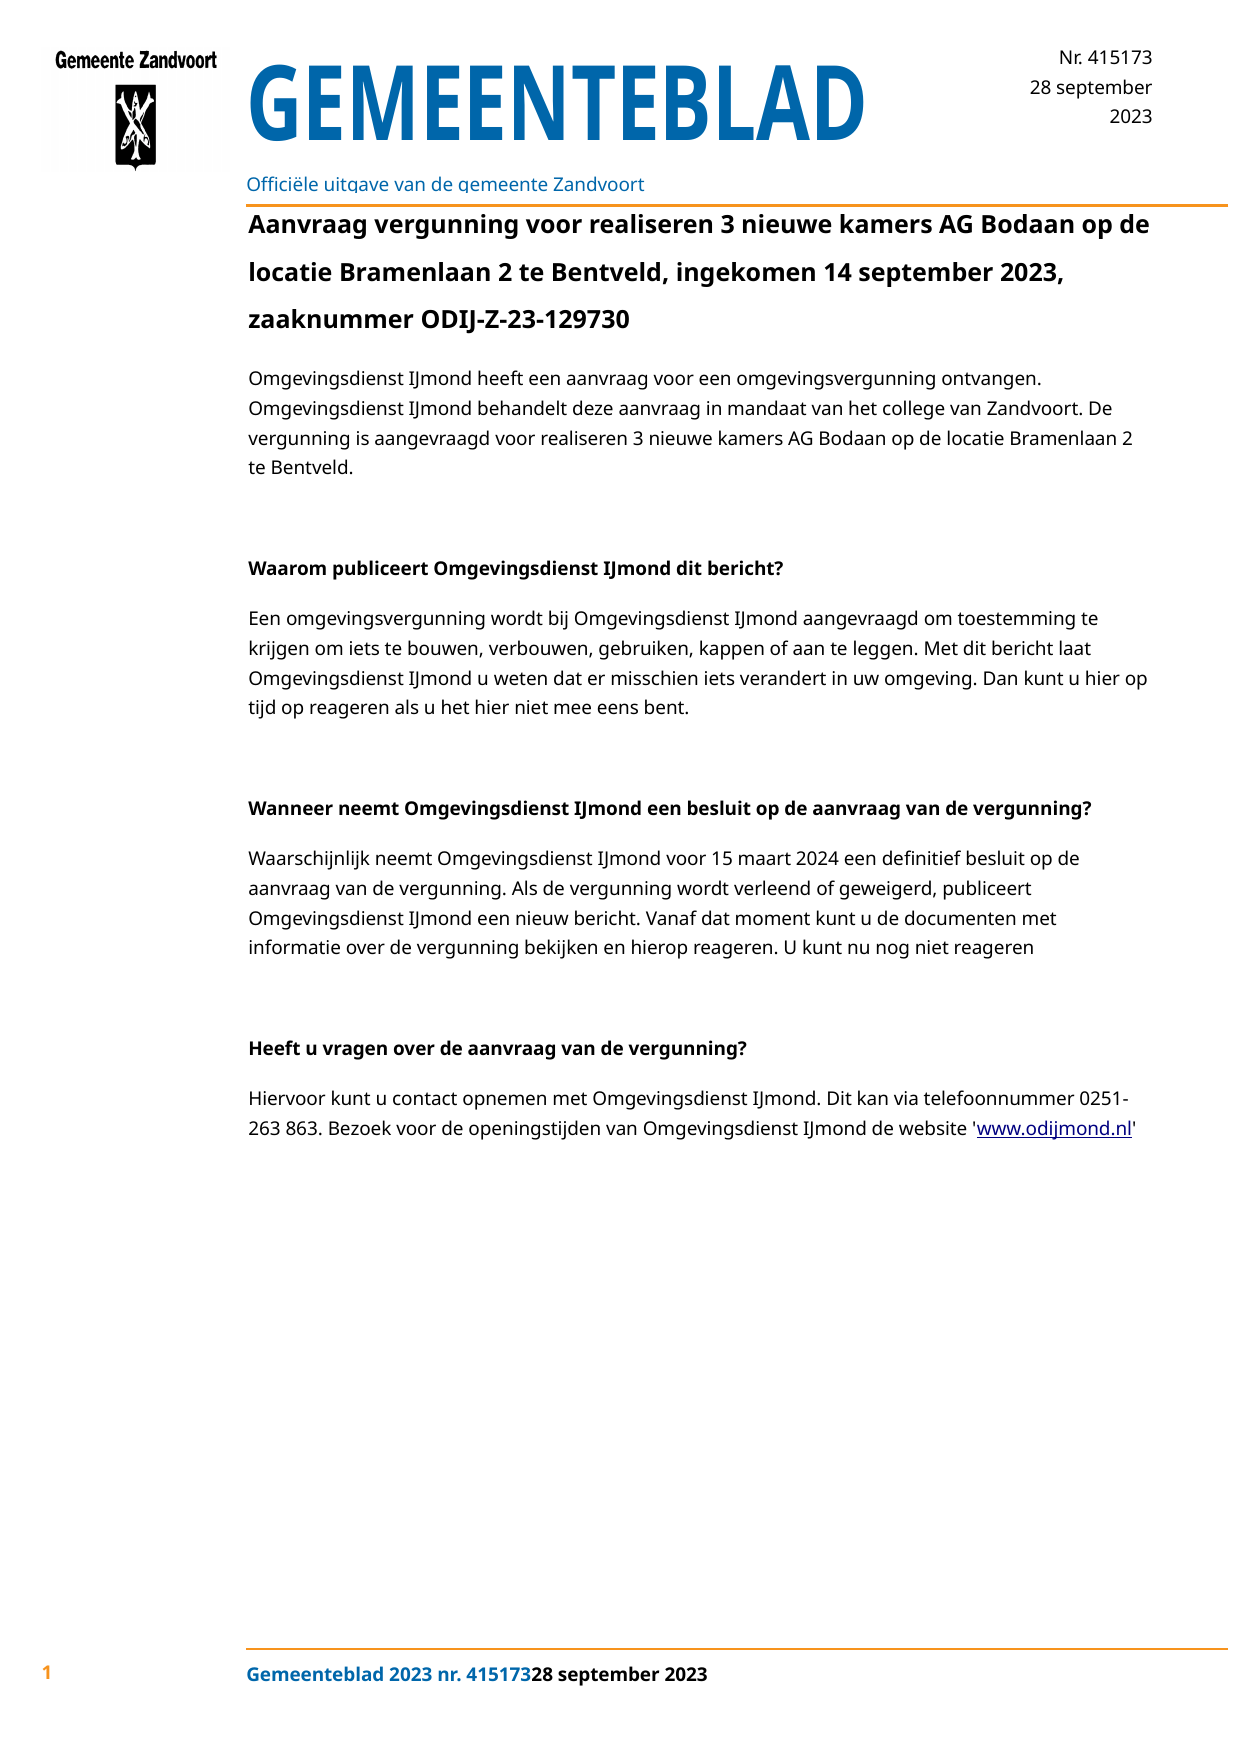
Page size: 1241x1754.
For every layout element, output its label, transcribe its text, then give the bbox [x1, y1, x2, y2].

text Omgevingsdienst IJmond heeft een aanvraag voor een omgevingsvergunning ontvangen. Omgevingsdienst IJmond behandelt deze aanvraag in mandaat van het college van Zandvoort. De vergunning is aangevraagd voor realiseren 3 nieuwe kamers AG Bodaan op de locatie Bramenlaan 2 te Bentveld. [248, 366, 1152, 480]
picture [41, 47, 231, 172]
text Waarschijnlijk neemt Omgevingsdienst IJmond voor 15 maart 2024 een definitief besluit op de aanvraag van de vergunning. Als de vergunning wordt verleend of geweigerd, publiceert Omgevingsdienst IJmond een nieuw bericht. Vanaf dat moment kunt u de documenten met informatie over de vergunning bekijken en hierop reageren. U kunt nu nog niet reageren [248, 846, 1152, 960]
text Wanneer neemt Omgevingsdienst IJmond een besluit op de aanvraag van de vergunning? [248, 795, 1152, 821]
text Aanvraag vergunning voor realiseren 3 nieuwe kamers AG Bodaan op de locatie Bramenlaan 2 te Bentveld, ingekomen 14 september 2023, zaaknummer ODIJ-Z-23-129730 [248, 207, 1152, 336]
text Een omgevingsvergunning wordt bij Omgevingsdienst IJmond aangevraagd om toestemming te krijgen om iets te bouwen, verbouwen, gebruiken, kappen of aan te leggen. Met dit bericht laat Omgevingsdienst IJmond u weten dat er misschien iets verandert in uw omgeving. Dan kunt u hier op tijd op reageren als u het hier niet mee eens bent. [248, 606, 1152, 720]
text Hiervoor kunt u contact opnemen met Omgevingsdienst IJmond. Dit kan via telefoonnummer 0251-263 863. Bezoek voor de openingstijden van Omgevingsdienst IJmond de website 'www.odijmond.nl' [248, 1086, 1152, 1141]
text Heeft u vragen over de aanvraag van de vergunning? [248, 1035, 1152, 1061]
text Waarom publiceert Omgevingsdienst IJmond dit bericht? [248, 555, 1152, 581]
